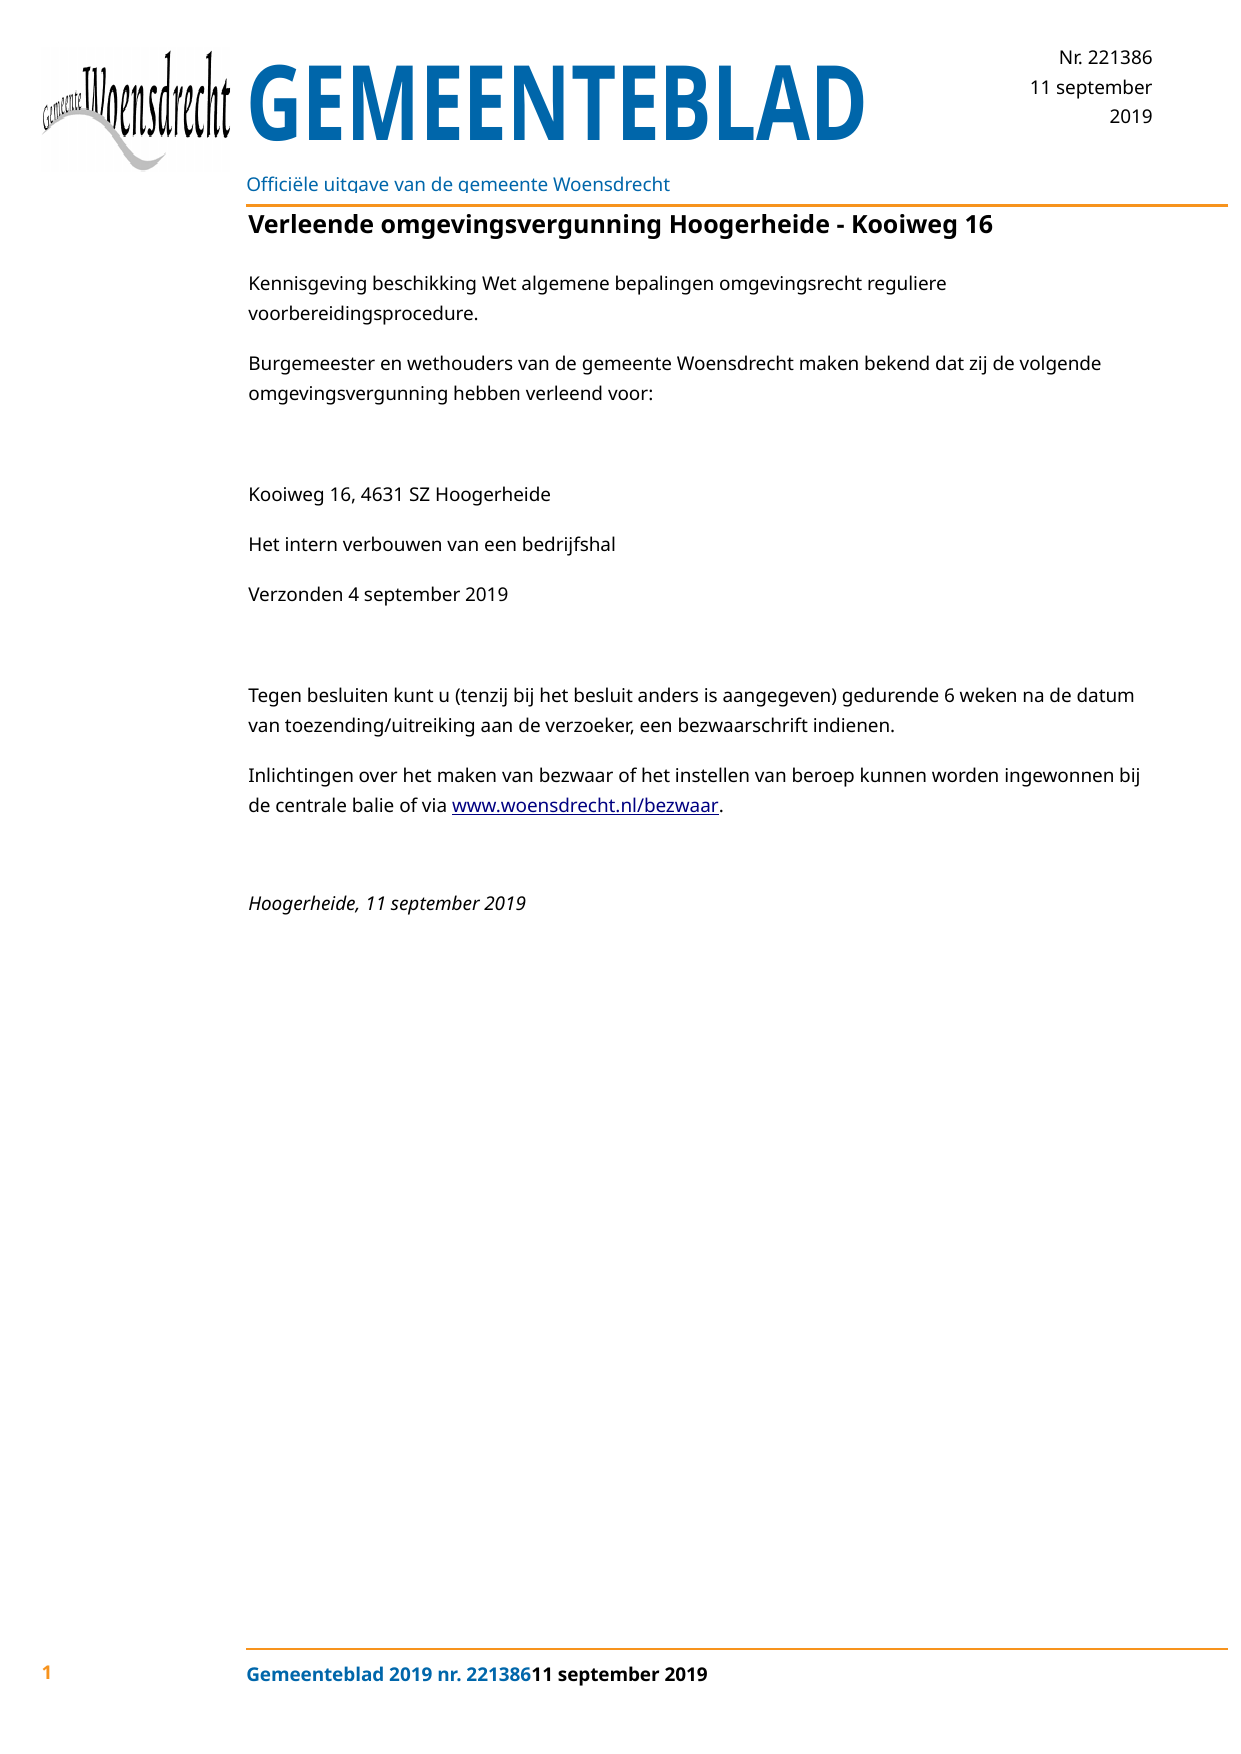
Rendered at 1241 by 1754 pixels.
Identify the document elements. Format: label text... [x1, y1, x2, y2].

text Tegen besluiten kunt u (tenzij bij het besluit anders is aangegeven) gedurende 6 weken na de datum van toezending/uitreiking aan de verzoeker, een bezwaarschrift indienen. [248, 682, 1152, 738]
text Verleende omgevingsvergunning Hoogerheide - Kooiweg 16 [248, 207, 1152, 241]
text Kooiweg 16, 4631 SZ Hoogerheide [248, 481, 1152, 506]
text Verzonden 4 september 2019 [248, 582, 1152, 607]
picture [41, 47, 231, 172]
text Het intern verbouwen van een bedrijfshal [248, 531, 1152, 557]
text Burgemeester en wethouders van de gemeente Woensdrecht maken bekend dat zij de volgende omgevingsvergunning hebben verleend voor: [248, 350, 1152, 406]
text Inlichtingen over het maken van bezwaar of het instellen van beroep kunnen worden ingewonnen bij de centrale balie of via www.woensdrecht.nl/bezwaar. [248, 762, 1152, 818]
text Hoogerheide, 11 september 2019 [248, 890, 1152, 916]
text Kennisgeving beschikking Wet algemene bepalingen omgevingsrecht reguliere voorbereidingsprocedure. [248, 270, 1152, 326]
